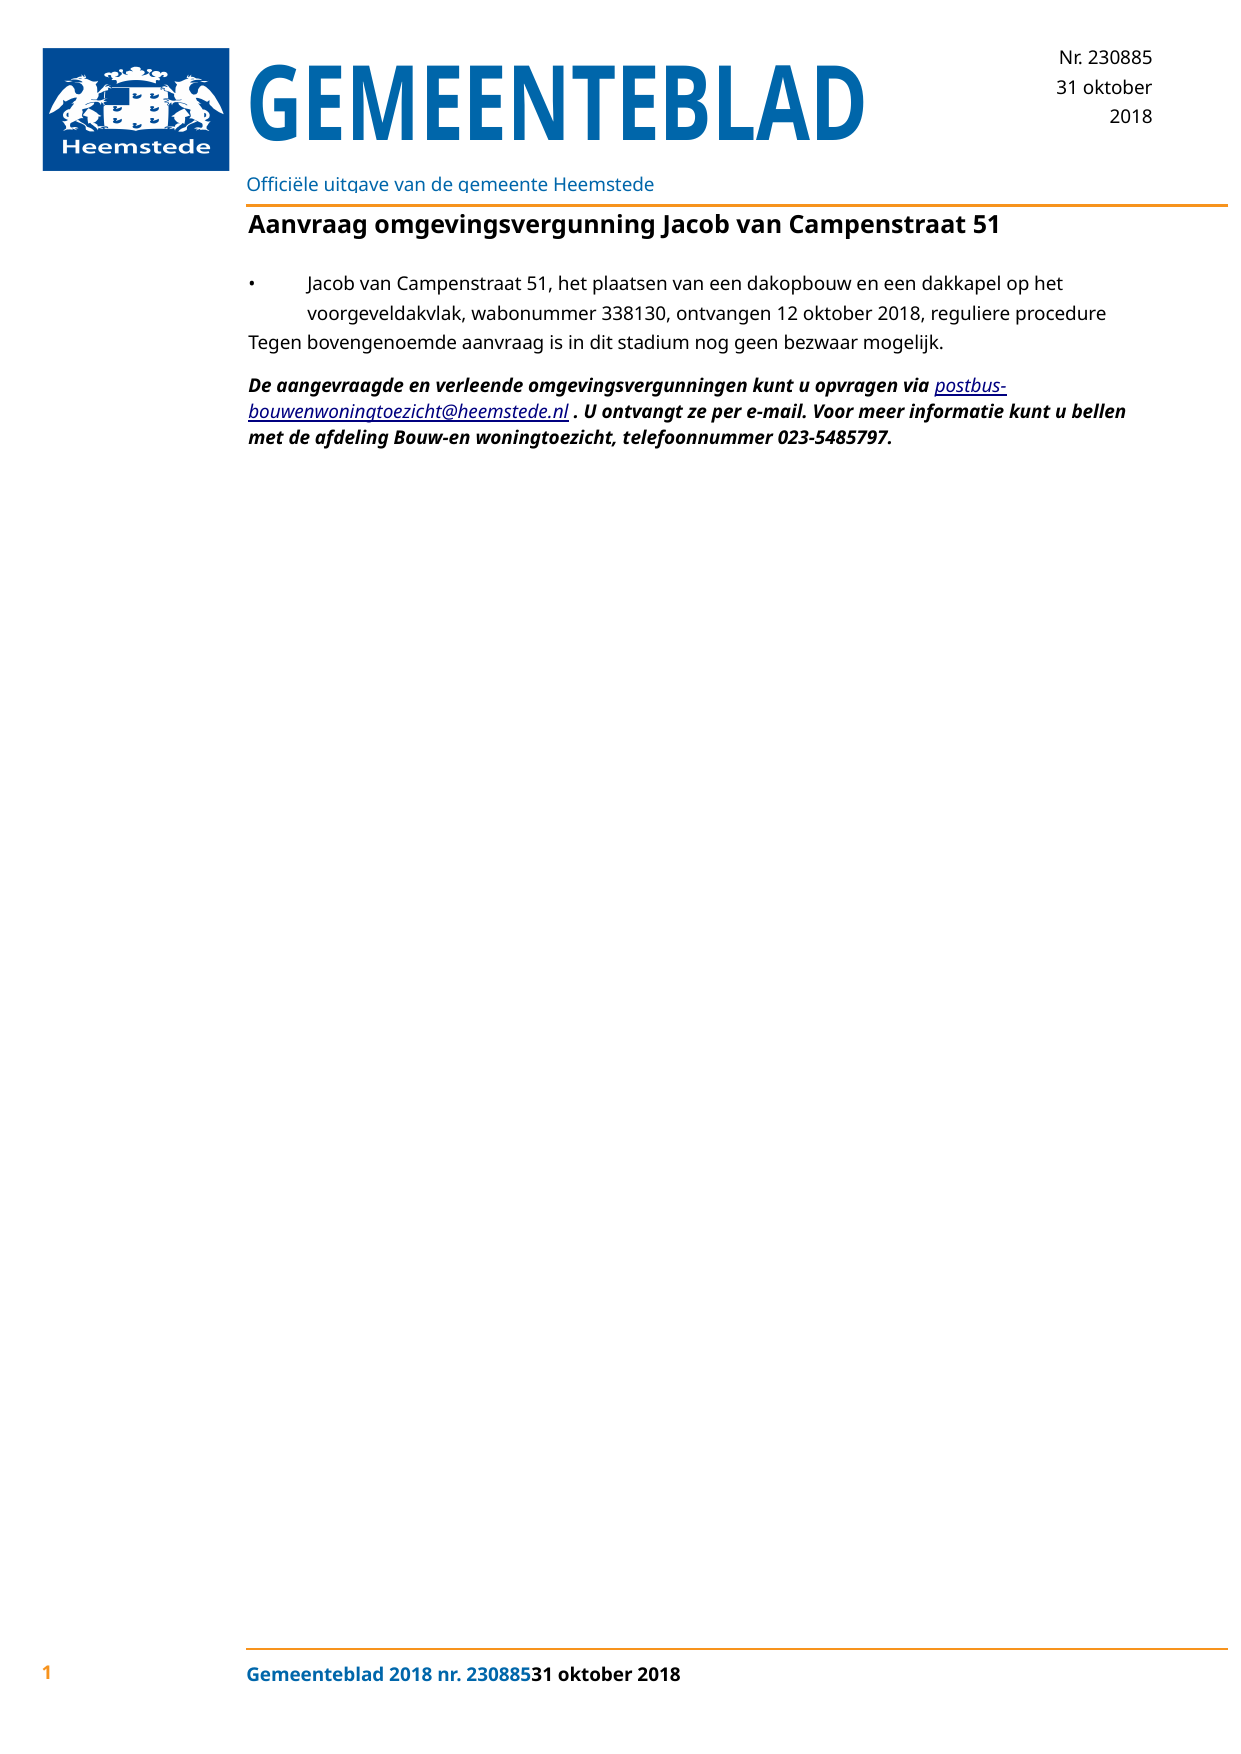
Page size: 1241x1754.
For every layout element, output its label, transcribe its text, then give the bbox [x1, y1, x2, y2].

list Jacob van Campenstraat 51, het plaatsen van een dakopbouw en een dakkapel op het voorgeveldakvlak, wabonummer 338130, ontvangen 12 oktober 2018, reguliere procedure [248, 270, 1152, 326]
text Aanvraag omgevingsvergunning Jacob van Campenstraat 51 [248, 207, 1152, 241]
picture [41, 47, 231, 172]
text De aangevraagde en verleende omgevingsvergunningen kunt u opvragen via postbus-bouwenwoningtoezicht@heemstede.nl . U ontvangt ze per e-mail. Voor meer informatie kunt u bellen met de afdeling Bouw-en woningtoezicht, telefoonnummer 023-5485797. [248, 373, 1152, 450]
text Tegen bovengenoemde aanvraag is in dit stadium nog geen bezwaar mogelijk. [248, 329, 1152, 355]
